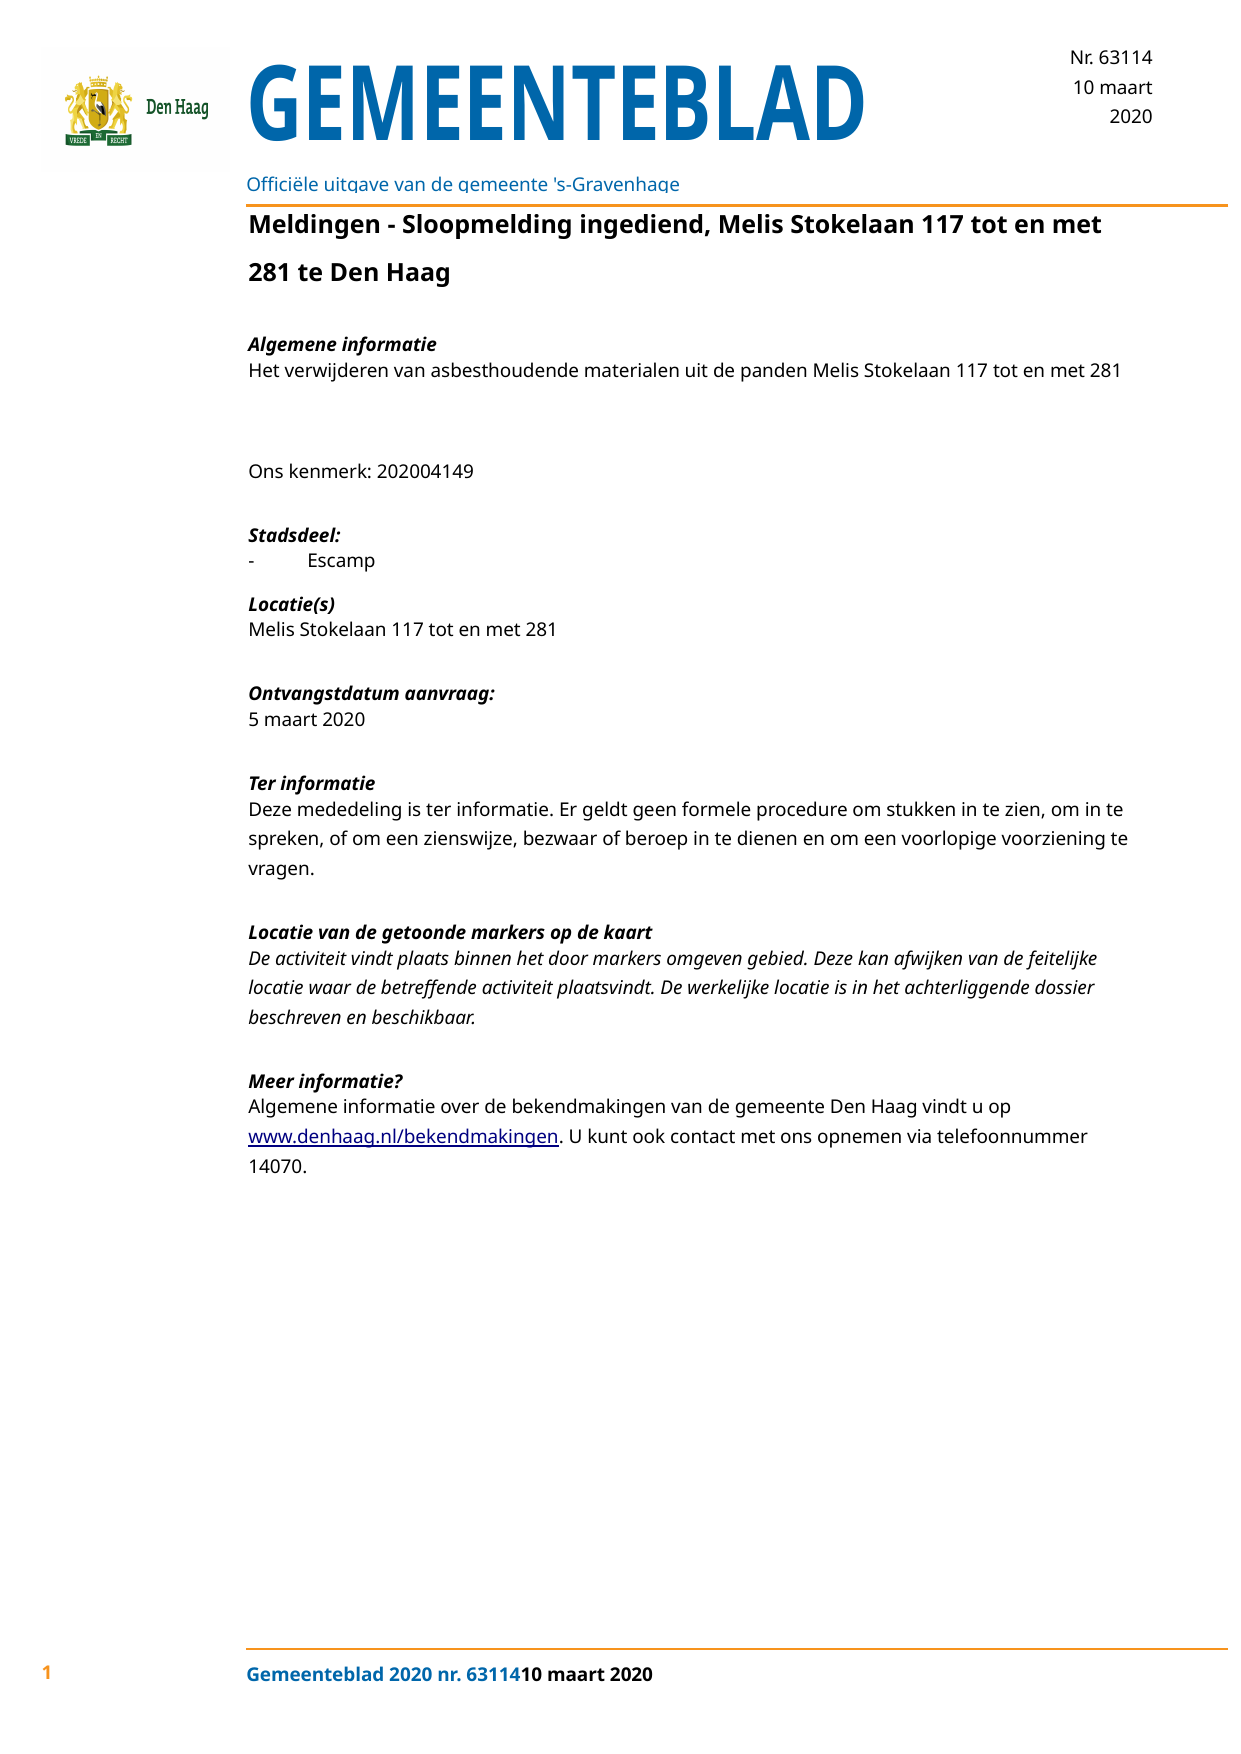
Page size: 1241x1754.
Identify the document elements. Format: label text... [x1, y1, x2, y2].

text Ons kenmerk: 202004149 [248, 458, 1152, 484]
text Algemene informatie over de bekendmakingen van de gemeente Den Haag vindt u op www.denhaag.nl/bekendmakingen. U kunt ook contact met ons opnemen via telefoonnummer 14070. [248, 1094, 1152, 1178]
text Algemene informatie [248, 331, 1152, 357]
text Ontvangstdatum aanvraag: [248, 681, 1152, 706]
text Ter informatie [248, 770, 1152, 796]
picture [41, 47, 231, 172]
text Meer informatie? [248, 1068, 1152, 1094]
text 5 maart 2020 [248, 706, 1152, 732]
text Stadsdeel: [248, 522, 1152, 548]
text Locatie van de getoonde markers op de kaart [248, 919, 1152, 945]
text Melis Stokelaan 117 tot en met 281 [248, 617, 1152, 642]
text Locatie(s) [248, 591, 1152, 617]
text Het verwijderen van asbesthoudende materialen uit de panden Melis Stokelaan 117 tot en met 281 [248, 357, 1152, 383]
list Escamp [248, 548, 1152, 573]
text De activiteit vindt plaats binnen het door markers omgeven gebied. Deze kan afwijken van de feitelijke locatie waar de betreffende activiteit plaatsvindt. De werkelijke locatie is in het achterliggende dossier beschreven en beschikbaar. [248, 945, 1152, 1030]
text Meldingen - Sloopmelding ingediend, Melis Stokelaan 117 tot en met 281 te Den Haag [248, 207, 1152, 288]
text Deze mededeling is ter informatie. Er geldt geen formele procedure om stukken in te zien, om in te spreken, of om een zienswijze, bezwaar of beroep in te dienen en om een voorlopige voorziening te vragen. [248, 796, 1152, 881]
